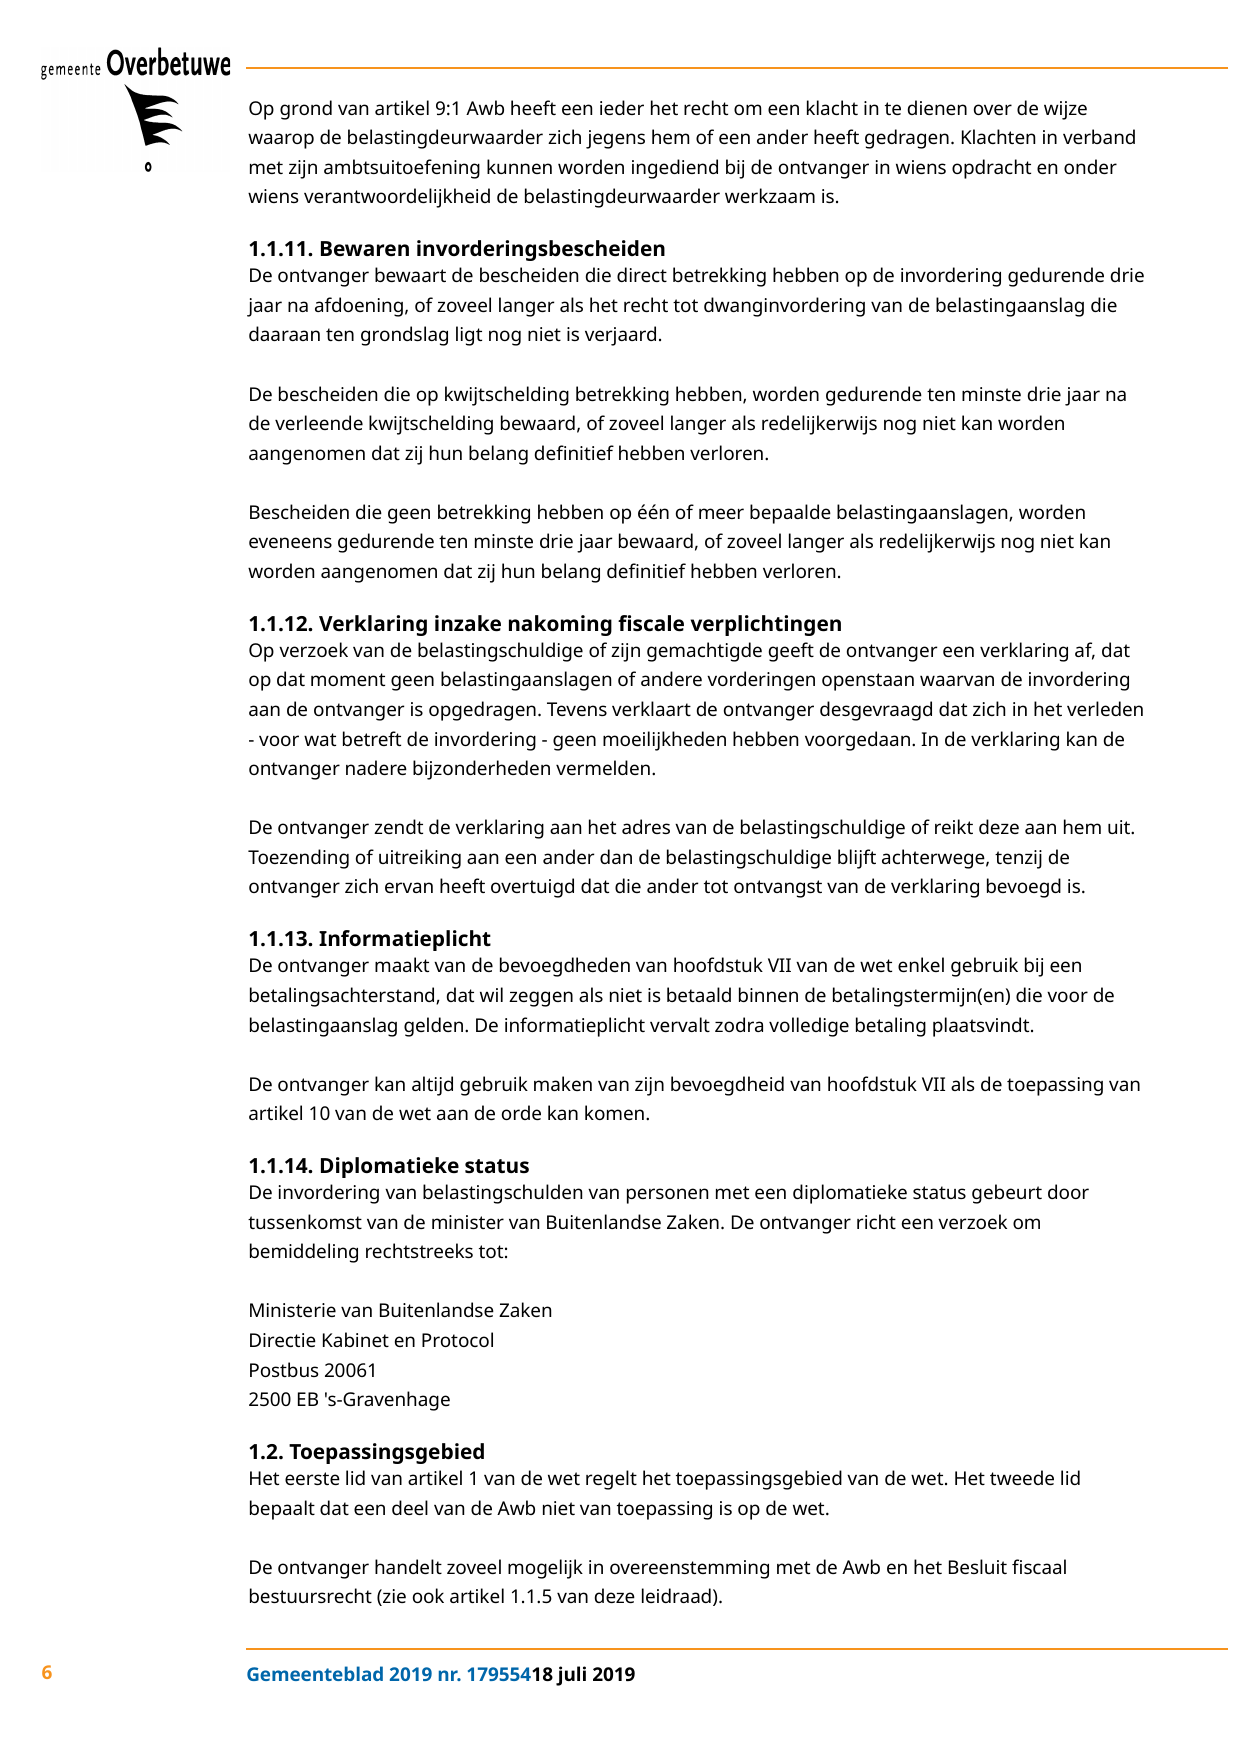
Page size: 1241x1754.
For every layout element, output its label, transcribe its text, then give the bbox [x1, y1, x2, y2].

text 1.1.12. Verklaring inzake nakoming fiscale verplichtingen [248, 609, 1152, 637]
text Ministerie van Buitenlandse Zaken [248, 1298, 1152, 1323]
text 2500 EB 's-Gravenhage [248, 1386, 1152, 1412]
text 1.1.14. Diplomatieke status [248, 1151, 1152, 1179]
text Directie Kabinet en Protocol [248, 1327, 1152, 1353]
text De invordering van belastingschulden van personen met een diplomatieke status gebeurt door tussenkomst van de minister van Buitenlandse Zaken. De ontvanger richt een verzoek om bemiddeling rechtstreeks tot: [248, 1179, 1152, 1264]
text De ontvanger maakt van de bevoegdheden van hoofdstuk VII van de wet enkel gebruik bij een betalingsachterstand, dat wil zeggen als niet is betaald binnen de betalingstermijn(en) die voor de belastingaanslag gelden. De informatieplicht vervalt zodra volledige betaling plaatsvindt. [248, 953, 1152, 1037]
text De ontvanger bewaart de bescheiden die direct betrekking hebben op de invordering gedurende drie jaar na afdoening, of zoveel langer als het recht tot dwanginvordering van de belastingaanslag die daaraan ten grondslag ligt nog niet is verjaard. [248, 262, 1152, 347]
text 1.1.11. Bewaren invorderingsbescheiden [248, 234, 1152, 262]
text 1.2. Toepassingsgebied [248, 1437, 1152, 1465]
text Bescheiden die geen betrekking hebben op één of meer bepaalde belastingaanslagen, worden eveneens gedurende ten minste drie jaar bewaard, of zoveel langer als redelijkerwijs nog niet kan worden aangenomen dat zij hun belang definitief hebben verloren. [248, 499, 1152, 584]
text De bescheiden die op kwijtschelding betrekking hebben, worden gedurende ten minste drie jaar na de verleende kwijtschelding bewaard, of zoveel langer als redelijkerwijs nog niet kan worden aangenomen dat zij hun belang definitief hebben verloren. [248, 381, 1152, 466]
text 1.1.13. Informatieplicht [248, 924, 1152, 953]
text Het eerste lid van artikel 1 van de wet regelt het toepassingsgebied van de wet. Het tweede lid bepaalt dat een deel van de Awb niet van toepassing is op de wet. [248, 1465, 1152, 1521]
picture [41, 47, 231, 172]
text De ontvanger zendt de verklaring aan het adres van de belastingschuldige of reikt deze aan hem uit. Toezending of uitreiking aan een ander dan de belastingschuldige blijft achterwege, tenzij de ontvanger zich ervan heeft overtuigd dat die ander tot ontvangst van de verklaring bevoegd is. [248, 814, 1152, 899]
text Op grond van artikel 9:1 Awb heeft een ieder het recht om een klacht in te dienen over de wijze waarop de belastingdeurwaarder zich jegens hem of een ander heeft gedragen. Klachten in verband met zijn ambtsuitoefening kunnen worden ingediend bij de ontvanger in wiens opdracht en onder wiens verantwoordelijkheid de belastingdeurwaarder werkzaam is. [248, 95, 1152, 209]
text Postbus 20061 [248, 1357, 1152, 1383]
text De ontvanger kan altijd gebruik maken van zijn bevoegdheid van hoofdstuk VII als de toepassing van artikel 10 van de wet aan de orde kan komen. [248, 1071, 1152, 1126]
text De ontvanger handelt zoveel mogelijk in overeenstemming met de Awb en het Besluit fiscaal bestuursrecht (zie ook artikel 1.1.5 van deze leidraad). [248, 1554, 1152, 1609]
text Op verzoek van de belastingschuldige of zijn gemachtigde geeft de ontvanger een verklaring af, dat op dat moment geen belastingaanslagen of andere vorderingen openstaan waarvan de invordering aan de ontvanger is opgedragen. Tevens verklaart de ontvanger desgevraagd dat zich in het verleden - voor wat betreft de invordering - geen moeilijkheden hebben voorgedaan. In de verklaring kan de ontvanger nadere bijzonderheden vermelden. [248, 637, 1152, 781]
